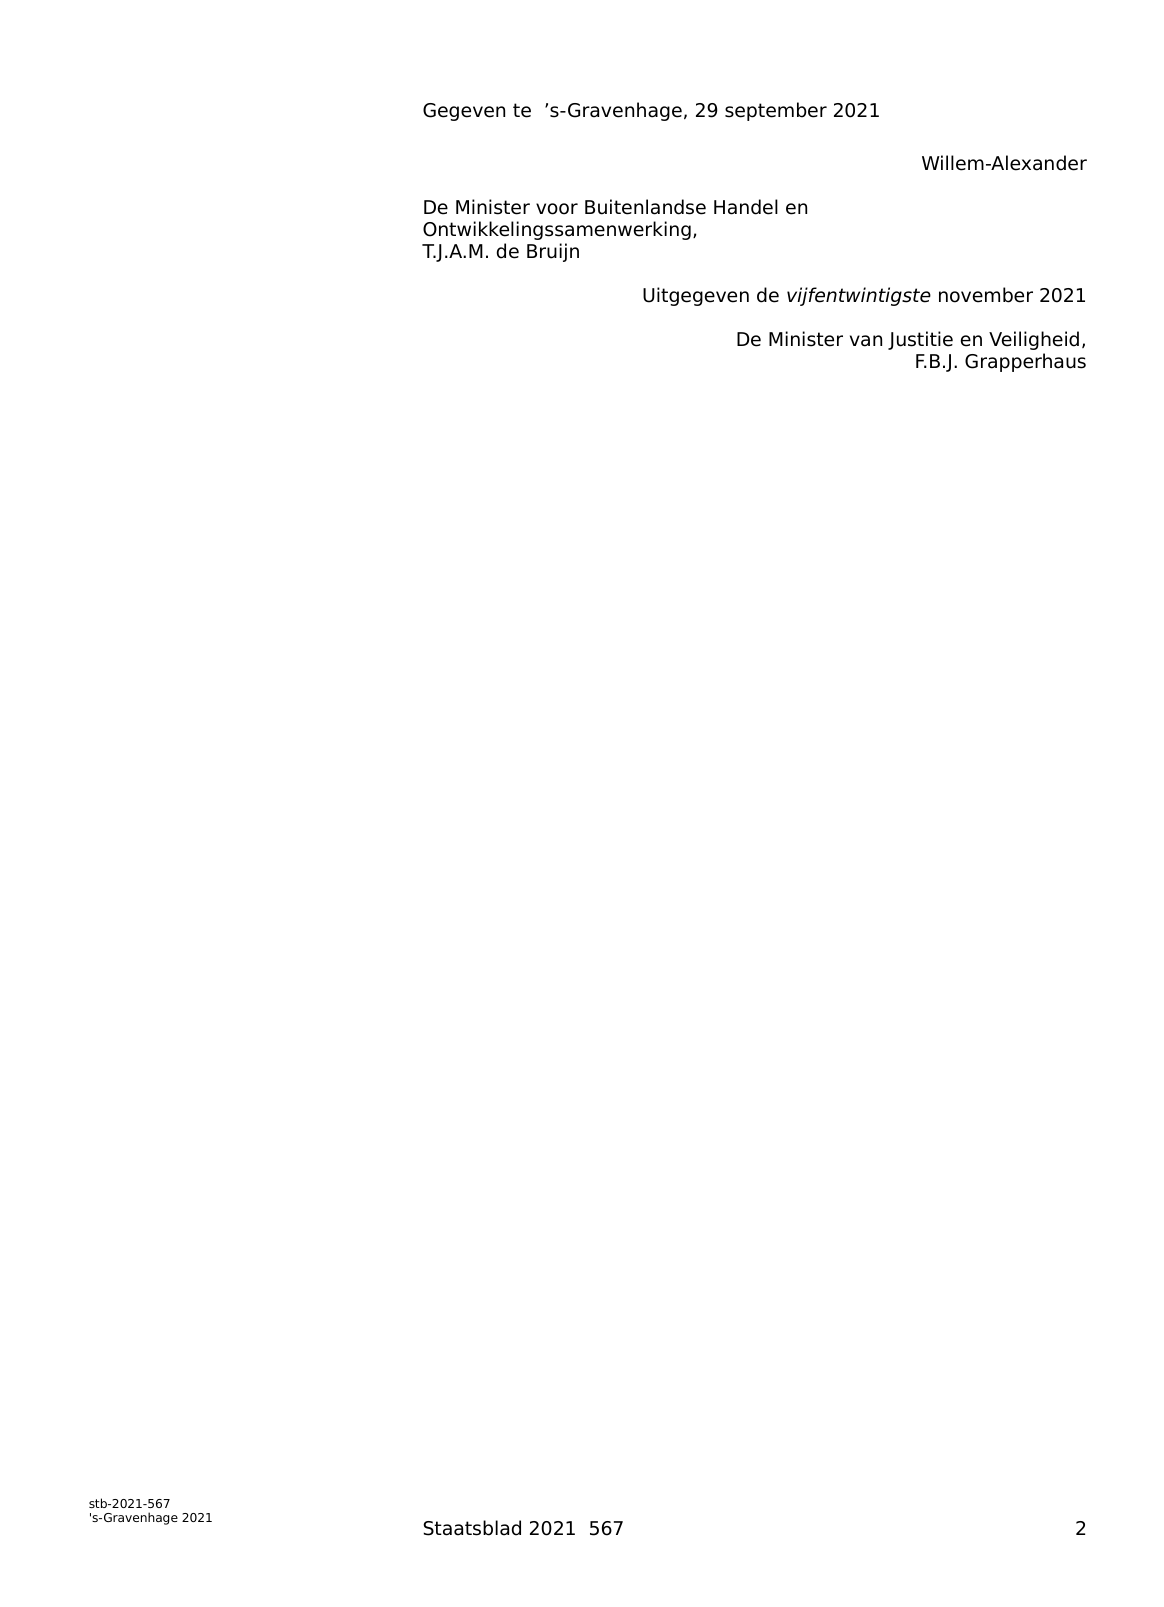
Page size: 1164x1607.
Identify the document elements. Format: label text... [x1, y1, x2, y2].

text De Minister voor Buitenlandse Handel en Ontwikkelingssamenwerking, T.J.A.M. de Bruijn [422, 197, 1087, 262]
text Uitgegeven de vijfentwintigste november 2021 [422, 285, 1087, 307]
text Gegeven te ’s-Gravenhage, 29 september 2021 [422, 100, 1087, 122]
text stb-2021-567 [88, 1497, 323, 1511]
text De Minister van Justitie en Veiligheid, F.B.J. Grapperhaus [422, 329, 1087, 373]
text Willem-Alexander [422, 152, 1087, 174]
text 's-Gravenhage 2021 [88, 1511, 323, 1525]
